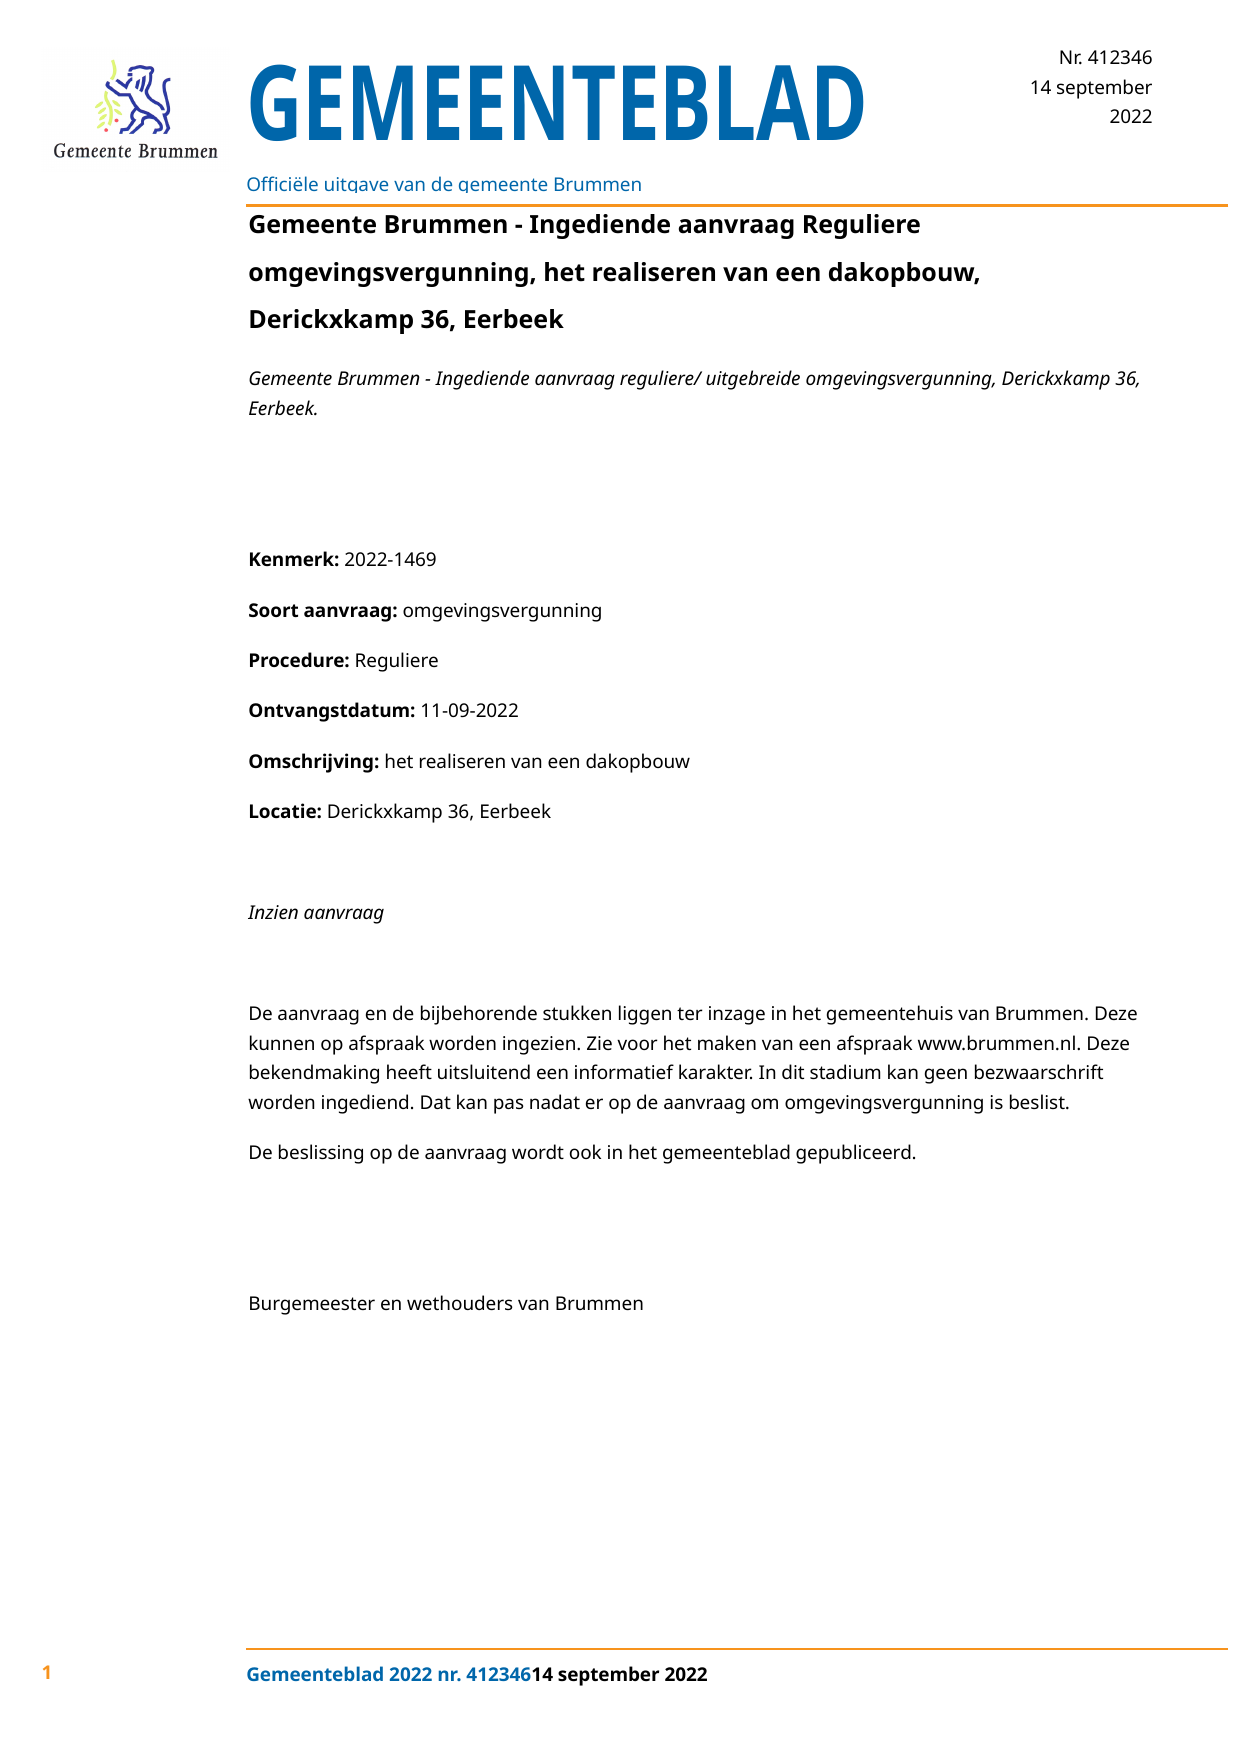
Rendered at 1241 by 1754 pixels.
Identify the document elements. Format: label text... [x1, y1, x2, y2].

text Inzien aanvraag [248, 899, 1152, 925]
text De aanvraag en de bijbehorende stukken liggen ter inzage in het gemeentehuis van Brummen. Deze kunnen op afspraak worden ingezien. Zie voor het maken van een afspraak www.brummen.nl. Deze bekendmaking heeft uitsluitend een informatief karakter. In dit stadium kan geen bezwaarschrift worden ingediend. Dat kan pas nadat er op de aanvraag om omgevingsvergunning is beslist. [248, 1000, 1152, 1114]
text Soort aanvraag: omgevingsvergunning [248, 597, 1152, 622]
text Kenmerk: 2022-1469 [248, 546, 1152, 572]
text Gemeente Brummen - Ingediende aanvraag Reguliere omgevingsvergunning, het realiseren van een dakopbouw, Derickxkamp 36, Eerbeek [248, 207, 1152, 336]
picture [41, 47, 231, 172]
text Gemeente Brummen - Ingediende aanvraag reguliere/ uitgebreide omgevingsvergunning, Derickxkamp 36, Eerbeek. [248, 366, 1152, 421]
text Burgemeester en wethouders van Brummen [248, 1291, 1152, 1316]
text Ontvangstdatum: 11-09-2022 [248, 698, 1152, 723]
text Omschrijving: het realiseren van een dakopbouw [248, 748, 1152, 774]
text De beslissing op de aanvraag wordt ook in het gemeenteblad gepubliceerd. [248, 1139, 1152, 1165]
text Procedure: Reguliere [248, 647, 1152, 673]
text Locatie: Derickxkamp 36, Eerbeek [248, 798, 1152, 824]
